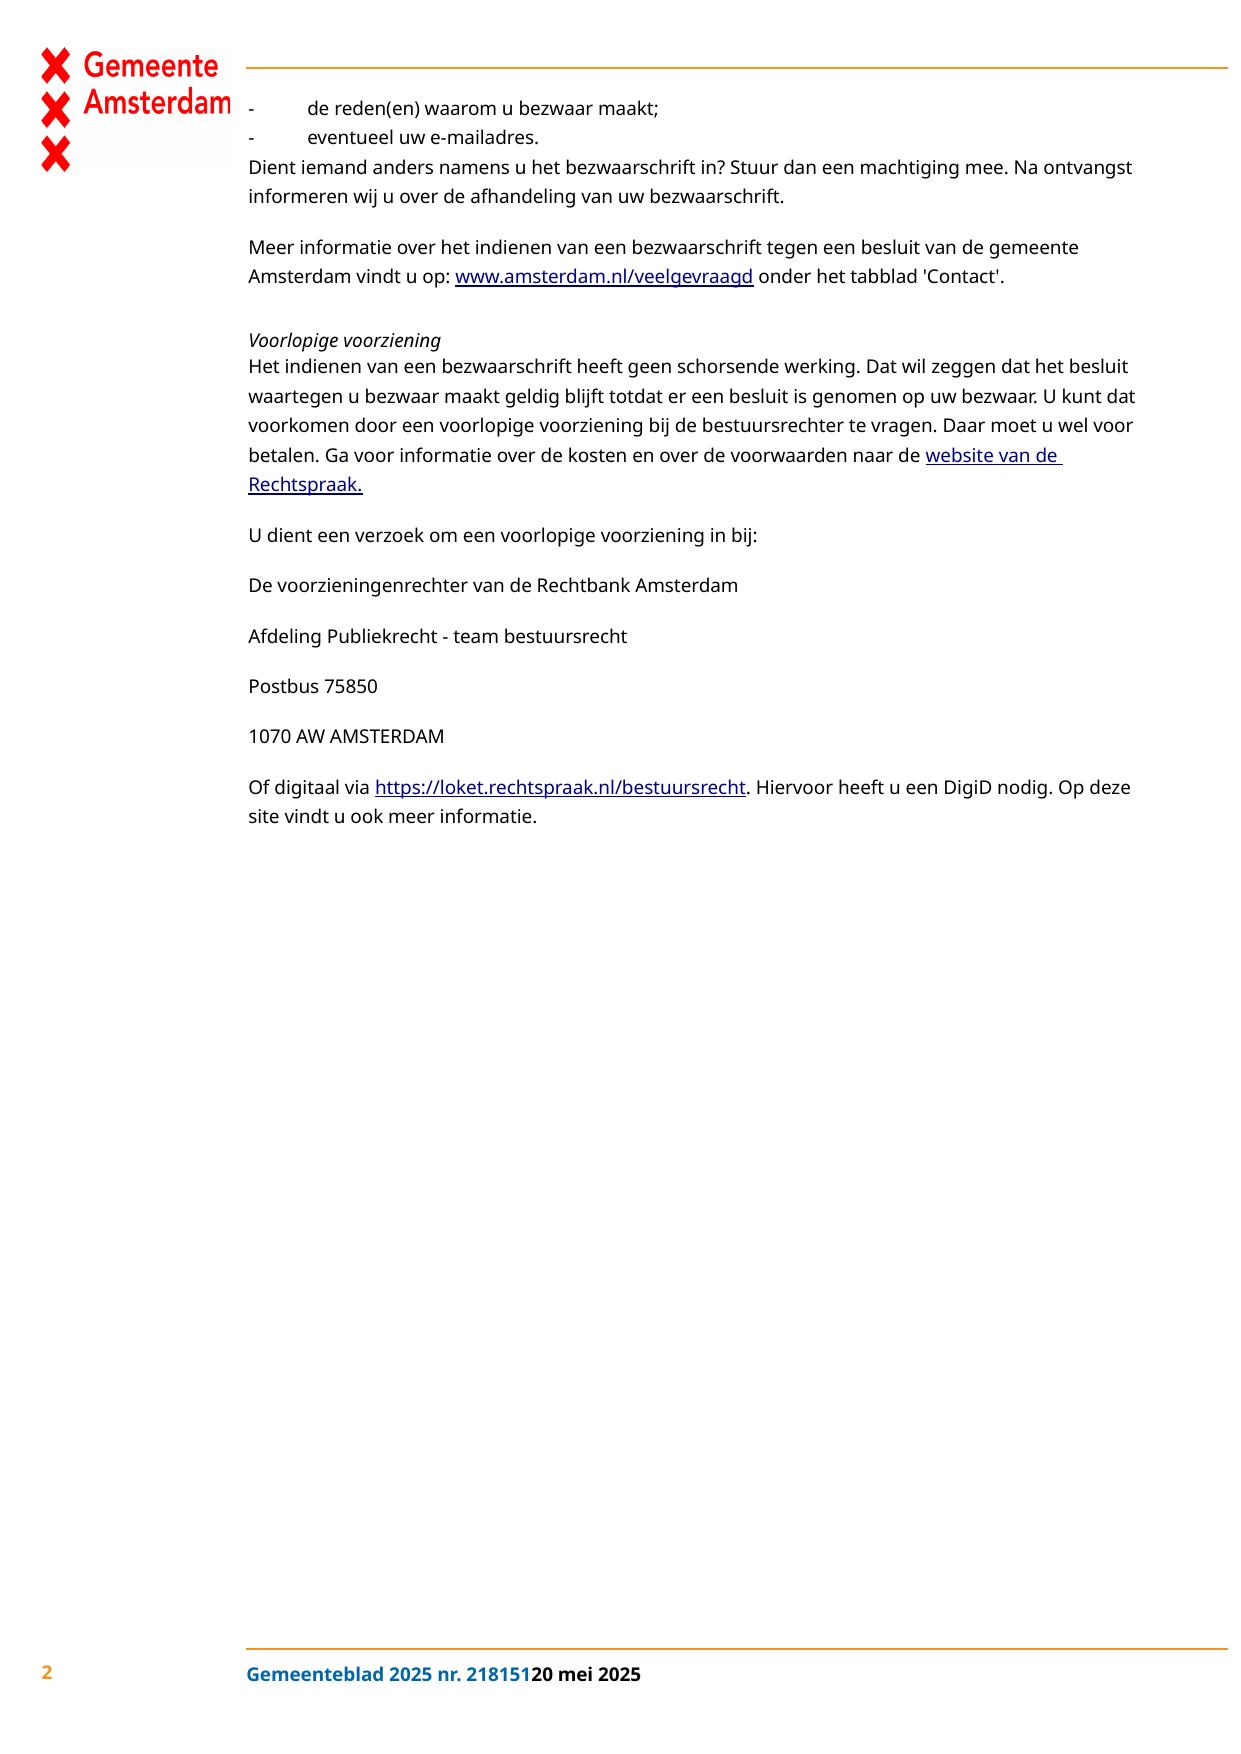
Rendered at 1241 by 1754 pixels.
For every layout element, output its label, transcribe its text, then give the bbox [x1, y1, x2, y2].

text Postbus 75850 [248, 673, 1152, 699]
text Voorlopige voorziening [248, 327, 1152, 353]
picture [41, 47, 231, 172]
text Of digitaal via https://loket.rechtspraak.nl/bestuursrecht. Hiervoor heeft u een DigiD nodig. Op deze site vindt u ook meer informatie. [248, 774, 1152, 829]
text De voorzieningenrechter van de Rechtbank Amsterdam [248, 572, 1152, 598]
text Het indienen van een bezwaarschrift heeft geen schorsende werking. Dat wil zeggen dat het besluit waartegen u bezwaar maakt geldig blijft totdat er een besluit is genomen op uw bezwaar. U kunt dat voorkomen door een voorlopige voorziening bij de bestuursrechter te vragen. Daar moet u wel voor betalen. Ga voor informatie over de kosten en over de voorwaarden naar de website van de Rechtspraak. [248, 353, 1152, 497]
text Dient iemand anders namens u het bezwaarschrift in? Stuur dan een machtiging mee. Na ontvangst informeren wij u over de afhandeling van uw bezwaarschrift. [248, 154, 1152, 209]
text Meer informatie over het indienen van een bezwaarschrift tegen een besluit van de gemeente Amsterdam vindt u op: www.amsterdam.nl/veelgevraagd onder het tabblad 'Contact'. [248, 234, 1152, 289]
list de reden(en) waarom u bezwaar maakt; [248, 95, 1152, 121]
text U dient een verzoek om een voorlopige voorziening in bij: [248, 522, 1152, 548]
list eventueel uw e-mailadres. [248, 124, 1152, 150]
text Afdeling Publiekrecht - team bestuursrecht [248, 623, 1152, 648]
text 1070 AW AMSTERDAM [248, 724, 1152, 749]
